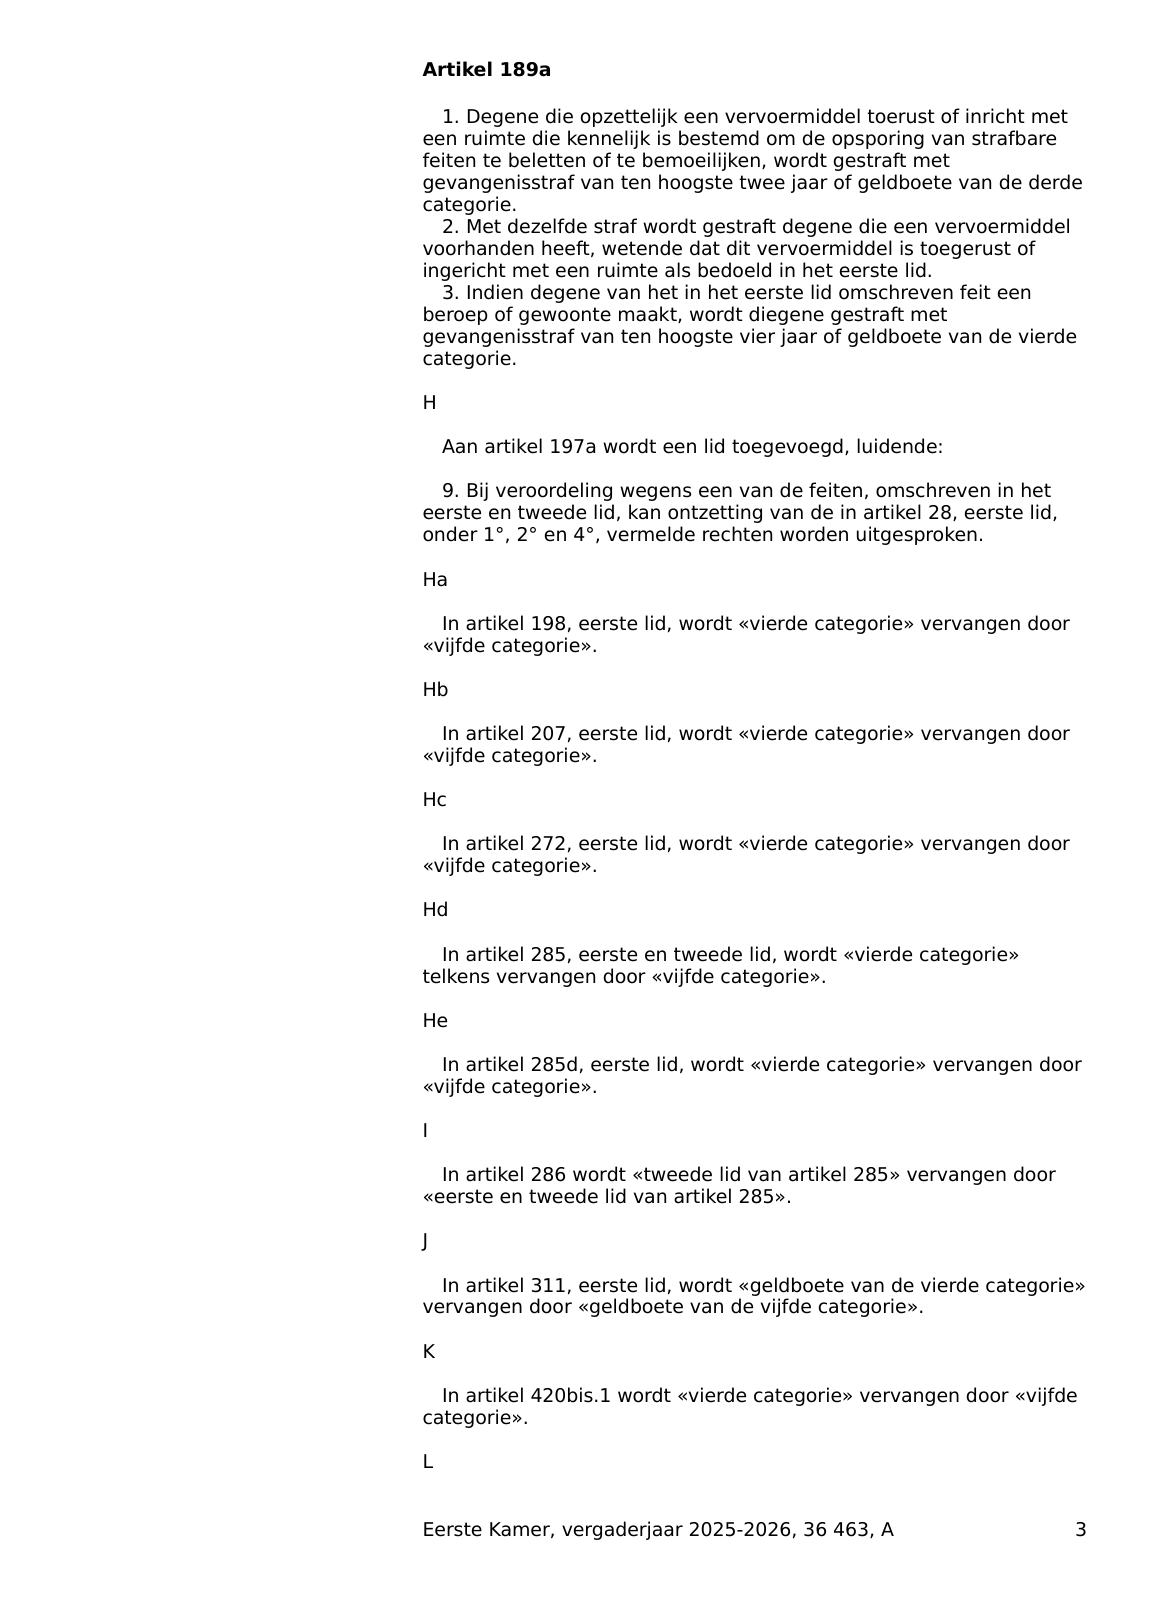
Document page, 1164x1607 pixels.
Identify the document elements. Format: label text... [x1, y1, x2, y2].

text K [422, 1341, 1087, 1363]
text Aan artikel 197a wordt een lid toegevoegd, luidende: [422, 436, 1087, 458]
text Hb [422, 679, 1087, 701]
text 9. Bij veroordeling wegens een van de feiten, omschreven in het eerste en tweede lid, kan ontzetting van de in artikel 28, eerste lid, onder 1°, 2° en 4°, vermelde rechten worden uitgesproken. [422, 480, 1087, 546]
text In artikel 198, eerste lid, wordt «vierde categorie» vervangen door «vijfde categorie». [422, 613, 1087, 657]
text J [422, 1230, 1087, 1252]
text In artikel 311, eerste lid, wordt «geldboete van de vierde categorie» vervangen door «geldboete van de vijfde categorie». [422, 1274, 1087, 1318]
text In artikel 272, eerste lid, wordt «vierde categorie» vervangen door «vijfde categorie». [422, 833, 1087, 877]
text In artikel 285, eerste en tweede lid, wordt «vierde categorie» telkens vervangen door «vijfde categorie». [422, 943, 1087, 987]
text In artikel 207, eerste lid, wordt «vierde categorie» vervangen door «vijfde categorie». [422, 723, 1087, 767]
text In artikel 285d, eerste lid, wordt «vierde categorie» vervangen door «vijfde categorie». [422, 1054, 1087, 1098]
text L [422, 1451, 1087, 1473]
subtitle Artikel 189a [422, 59, 1087, 81]
text In artikel 420bis.1 wordt «vierde categorie» vervangen door «vijfde categorie». [422, 1385, 1087, 1429]
text H [422, 392, 1087, 414]
text I [422, 1120, 1087, 1142]
text 2. Met dezelfde straf wordt gestraft degene die een vervoermiddel voorhanden heeft, wetende dat dit vervoermiddel is toegerust of ingericht met een ruimte als bedoeld in het eerste lid. [422, 216, 1087, 282]
text Hd [422, 899, 1087, 921]
text He [422, 1010, 1087, 1032]
text Hc [422, 789, 1087, 811]
text 1. Degene die opzettelijk een vervoermiddel toerust of inricht met een ruimte die kennelijk is bestemd om de opsporing van strafbare feiten te beletten of te bemoeilijken, wordt gestraft met gevangenisstraf van ten hoogste twee jaar of geldboete van de derde categorie. [422, 106, 1087, 216]
text Ha [422, 568, 1087, 590]
text 3. Indien degene van het in het eerste lid omschreven feit een beroep of gewoonte maakt, wordt diegene gestraft met gevangenisstraf van ten hoogste vier jaar of geldboete van de vierde categorie. [422, 282, 1087, 370]
text In artikel 286 wordt «tweede lid van artikel 285» vervangen door «eerste en tweede lid van artikel 285». [422, 1164, 1087, 1208]
